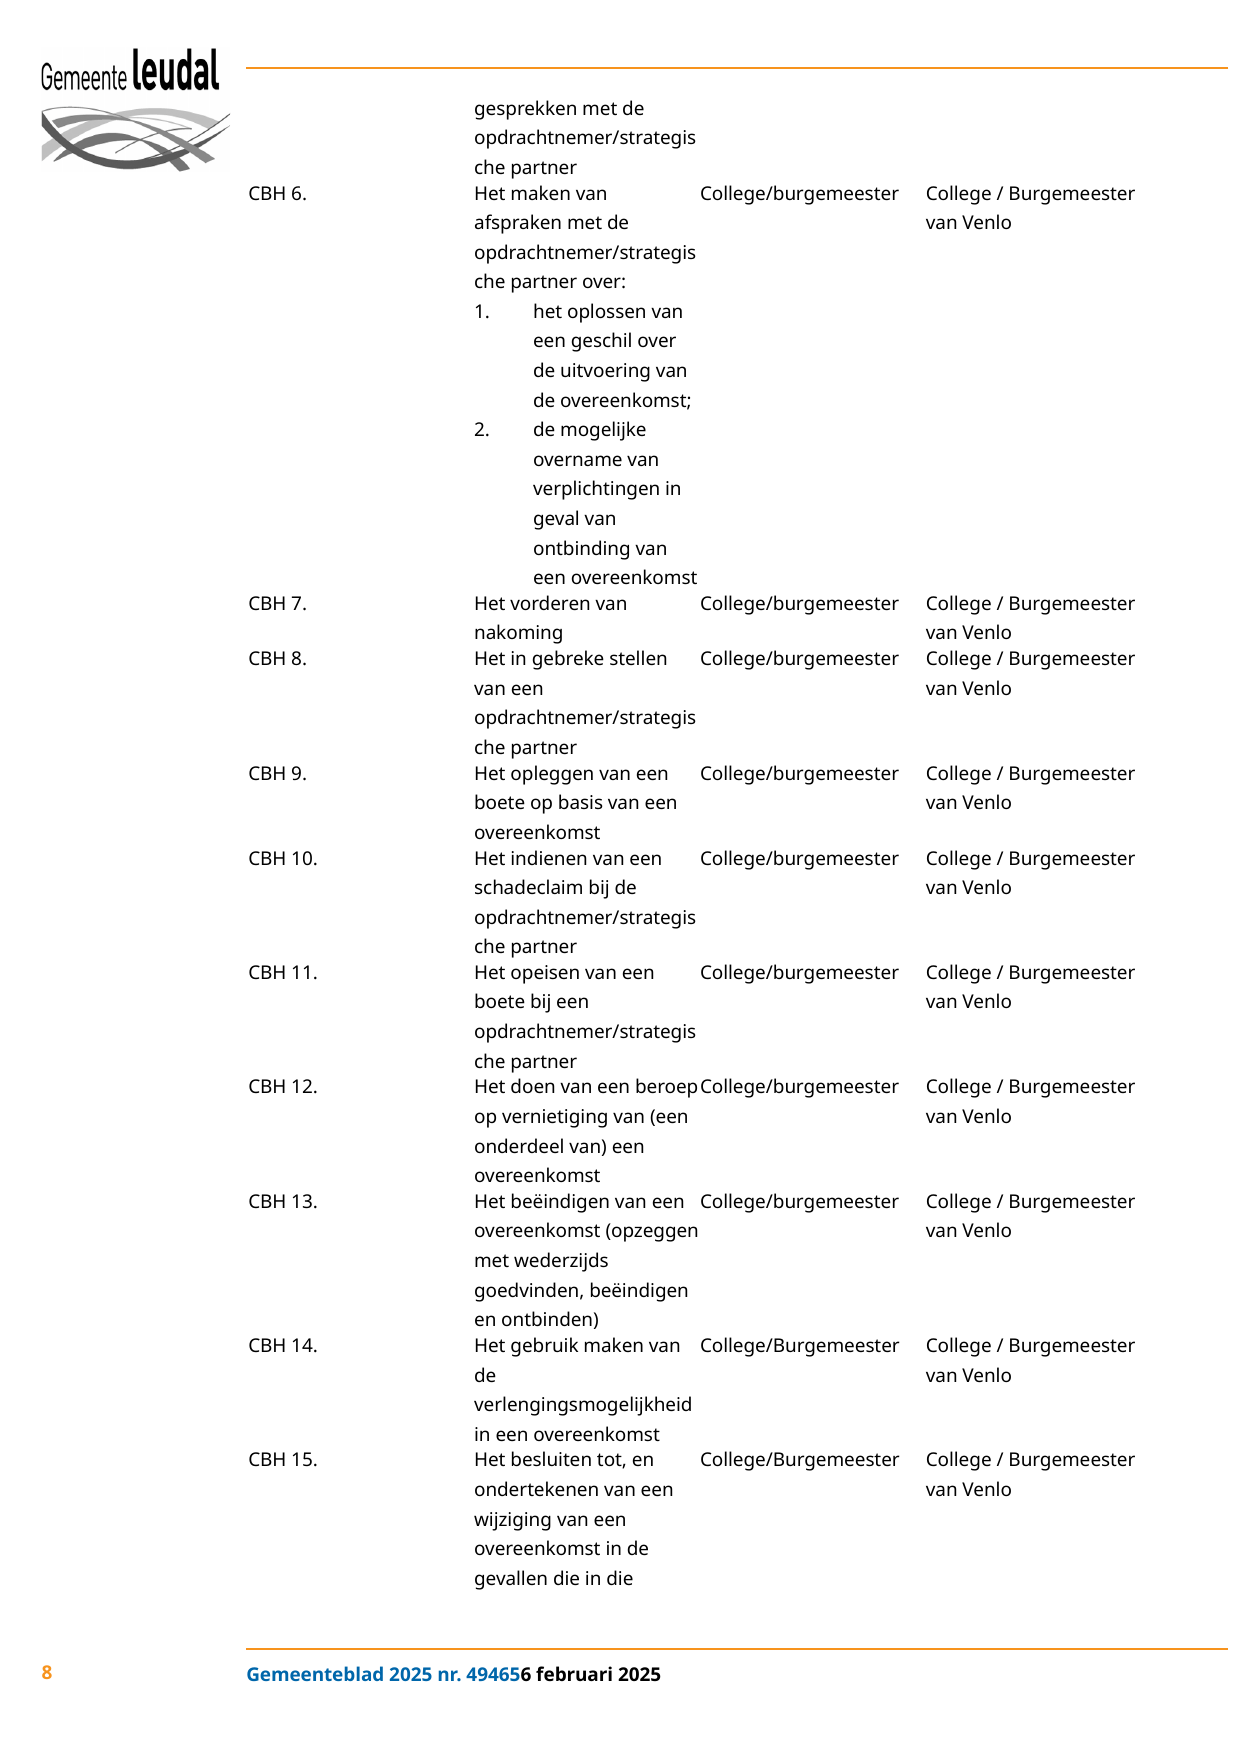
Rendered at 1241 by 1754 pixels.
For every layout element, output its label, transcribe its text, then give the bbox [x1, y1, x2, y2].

table_cell [926, 95, 1152, 180]
table_cell College/burgemeester [700, 180, 926, 590]
table_cell College / Burgemeester van Venlo [926, 590, 1152, 645]
table_cell Het opeisen van een boete bij een opdrachtnemer/strategische partner [474, 959, 700, 1074]
table_cell Het maken van afspraken met de opdrachtnemer/strategische partner over: het oplossen van een geschil over de uitvoering van de overeenkomst; de mogelijke overname van verplichtingen in geval van ontbinding van een overeenkomst [474, 180, 700, 590]
table_cell College / Burgemeester van Venlo [926, 959, 1152, 1074]
table_cell College/burgemeester [700, 1074, 926, 1188]
table_cell College / Burgemeester van Venlo [926, 1447, 1152, 1591]
table_cell College / Burgemeester van Venlo [926, 760, 1152, 845]
table_cell Het besluiten tot, en ondertekenen van een wijziging van een overeenkomst in de gevallen die in die [474, 1447, 700, 1591]
table_cell gesprekken met de opdrachtnemer/strategische partner [474, 95, 700, 180]
table_cell [248, 95, 474, 180]
table_cell [700, 95, 926, 180]
table_cell College / Burgemeester van Venlo [926, 180, 1152, 590]
table_cell CBH 9. [248, 760, 474, 845]
table_cell Het doen van een beroep op vernietiging van (een onderdeel van) een overeenkomst [474, 1074, 700, 1188]
table_cell College / Burgemeester van Venlo [926, 1188, 1152, 1332]
table_cell College/burgemeester [700, 645, 926, 760]
table_cell CBH 13. [248, 1188, 474, 1332]
table_cell CBH 15. [248, 1447, 474, 1591]
table_cell CBH 6. [248, 180, 474, 590]
table_cell Het opleggen van een boete op basis van een overeenkomst [474, 760, 700, 845]
picture [41, 47, 231, 172]
table_cell College/burgemeester [700, 590, 926, 645]
table_cell College/Burgemeester [700, 1332, 926, 1447]
table_cell College/burgemeester [700, 760, 926, 845]
table_cell CBH 7. [248, 590, 474, 645]
table_cell College / Burgemeester van Venlo [926, 845, 1152, 959]
table_cell CBH 10. [248, 845, 474, 959]
table_cell CBH 11. [248, 959, 474, 1074]
table_cell College/burgemeester [700, 959, 926, 1074]
table_cell College / Burgemeester van Venlo [926, 645, 1152, 760]
table_cell College / Burgemeester van Venlo [926, 1332, 1152, 1447]
table_cell CBH 12. [248, 1074, 474, 1188]
table_cell Het gebruik maken van de verlengingsmogelijkheid in een overeenkomst [474, 1332, 700, 1447]
table_cell Het vorderen van nakoming [474, 590, 700, 645]
table_cell College/Burgemeester [700, 1447, 926, 1591]
table_cell College/burgemeester [700, 1188, 926, 1332]
table_cell Het beëindigen van een overeenkomst (opzeggen met wederzijds goedvinden, beëindigen en ontbinden) [474, 1188, 700, 1332]
table_cell Het indienen van een schadeclaim bij de opdrachtnemer/strategische partner [474, 845, 700, 959]
table_cell College/burgemeester [700, 845, 926, 959]
table_cell College / Burgemeester van Venlo [926, 1074, 1152, 1188]
table_cell CBH 8. [248, 645, 474, 760]
table_cell Het in gebreke stellen van een opdrachtnemer/strategische partner [474, 645, 700, 760]
table_cell CBH 14. [248, 1332, 474, 1447]
